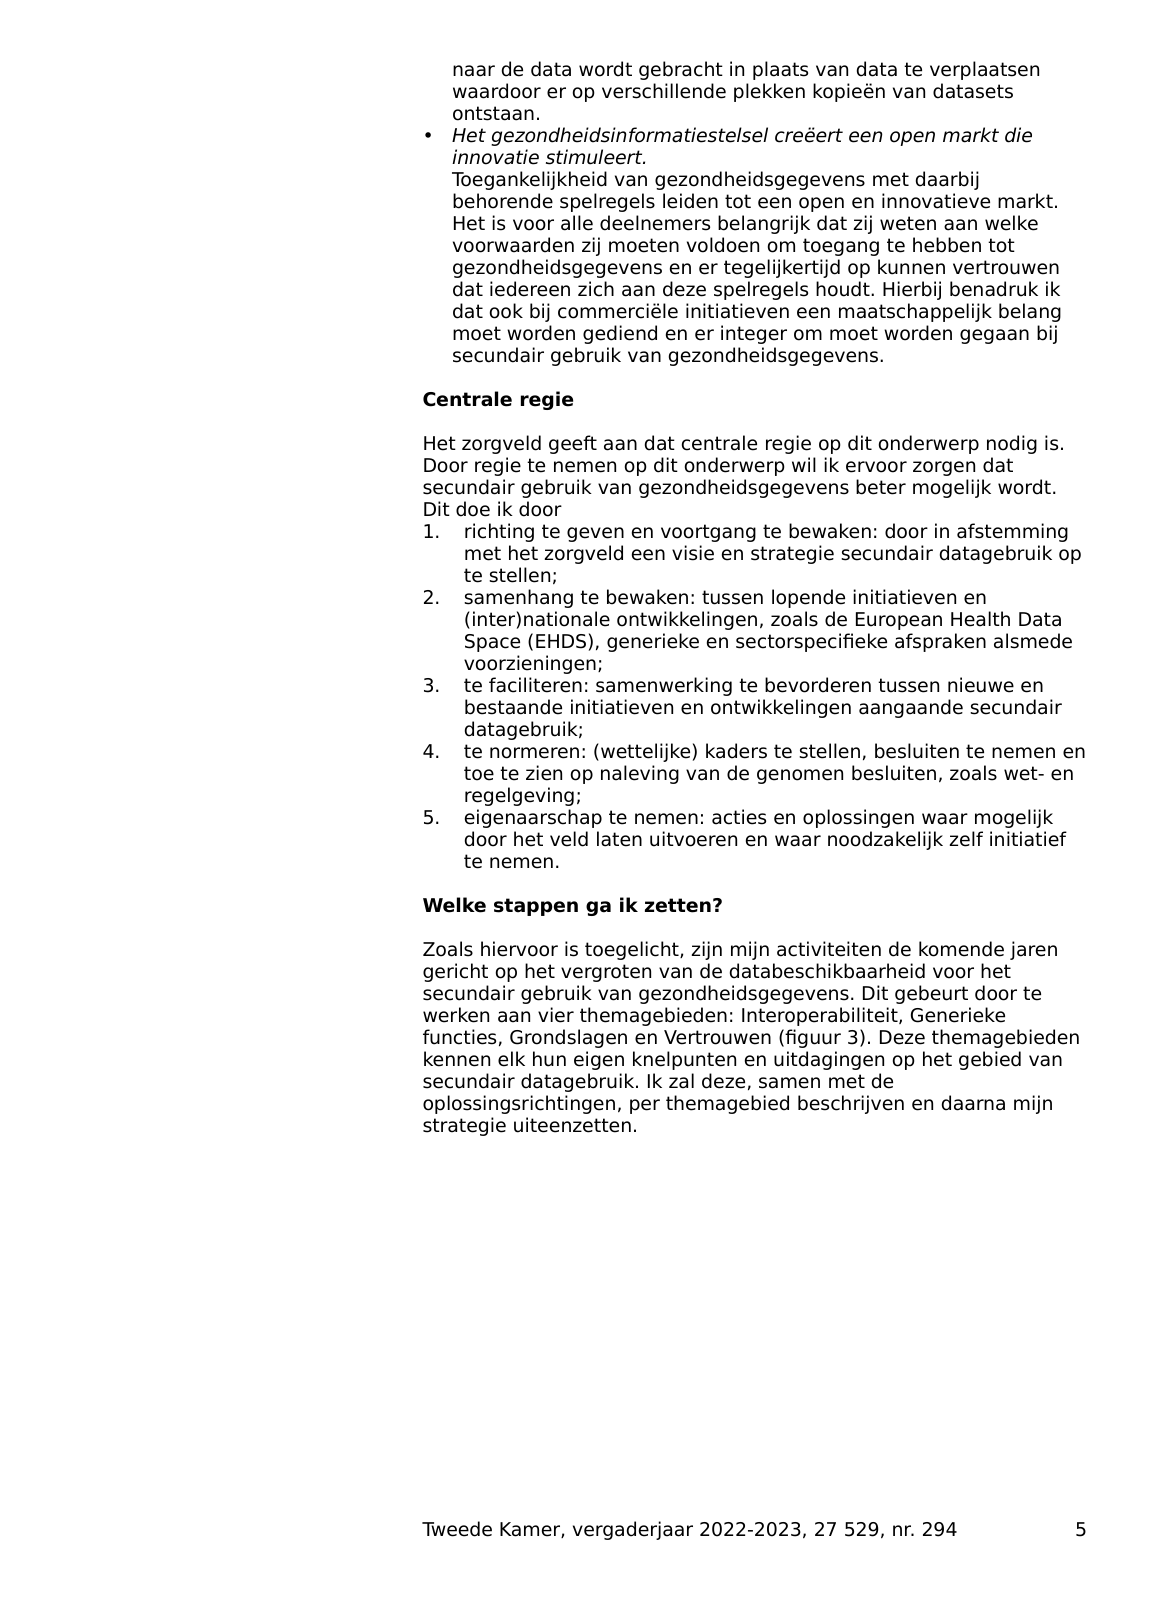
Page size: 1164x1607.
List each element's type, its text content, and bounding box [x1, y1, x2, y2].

text naar de data wordt gebracht in plaats van data te verplaatsen waardoor er op verschillende plekken kopieën van datasets ontstaan. [452, 59, 1087, 125]
subtitle Centrale regie [422, 389, 1087, 411]
text • Het gezondheidsinformatiestelsel creëert een open markt die innovatie stimuleert. [422, 125, 1087, 169]
text 5. eigenaarschap te nemen: acties en oplossingen waar mogelijk door het veld laten uitvoeren en waar noodzakelijk zelf initiatief te nemen. [422, 807, 1087, 873]
text 1. richting te geven en voortgang te bewaken: door in afstemming met het zorgveld een visie en strategie secundair datagebruik op te stellen; [422, 521, 1087, 587]
subtitle Welke stappen ga ik zetten? [422, 895, 1087, 917]
text 2. samenhang te bewaken: tussen lopende initiatieven en (inter)nationale ontwikkelingen, zoals de European Health Data Space (EHDS), generieke en sectorspecifieke afspraken alsmede voorzieningen; [422, 587, 1087, 675]
text 3. te faciliteren: samenwerking te bevorderen tussen nieuwe en bestaande initiatieven en ontwikkelingen aangaande secundair datagebruik; [422, 675, 1087, 741]
text Toegankelijkheid van gezondheidsgegevens met daarbij behorende spelregels leiden tot een open en innovatieve markt. Het is voor alle deelnemers belangrijk dat zij weten aan welke voorwaarden zij moeten voldoen om toegang te hebben tot gezondheidsgegevens en er tegelijkertijd op kunnen vertrouwen dat iedereen zich aan deze spelregels houdt. Hierbij benadruk ik dat ook bij commerciële initiatieven een maatschappelijk belang moet worden gediend en er integer om moet worden gegaan bij secundair gebruik van gezondheidsgegevens. [452, 169, 1087, 367]
text Het zorgveld geeft aan dat centrale regie op dit onderwerp nodig is. Door regie te nemen op dit onderwerp wil ik ervoor zorgen dat secundair gebruik van gezondheidsgegevens beter mogelijk wordt. Dit doe ik door [422, 433, 1087, 521]
text Zoals hiervoor is toegelicht, zijn mijn activiteiten de komende jaren gericht op het vergroten van de databeschikbaarheid voor het secundair gebruik van gezondheidsgegevens. Dit gebeurt door te werken aan vier themagebieden: Interoperabiliteit, Generieke functies, Grondslagen en Vertrouwen (figuur 3). Deze themagebieden kennen elk hun eigen knelpunten en uitdagingen op het gebied van secundair datagebruik. Ik zal deze, samen met de oplossingsrichtingen, per themagebied beschrijven en daarna mijn strategie uiteenzetten. [422, 939, 1087, 1137]
text 4. te normeren: (wettelijke) kaders te stellen, besluiten te nemen en toe te zien op naleving van de genomen besluiten, zoals wet- en regelgeving; [422, 741, 1087, 807]
